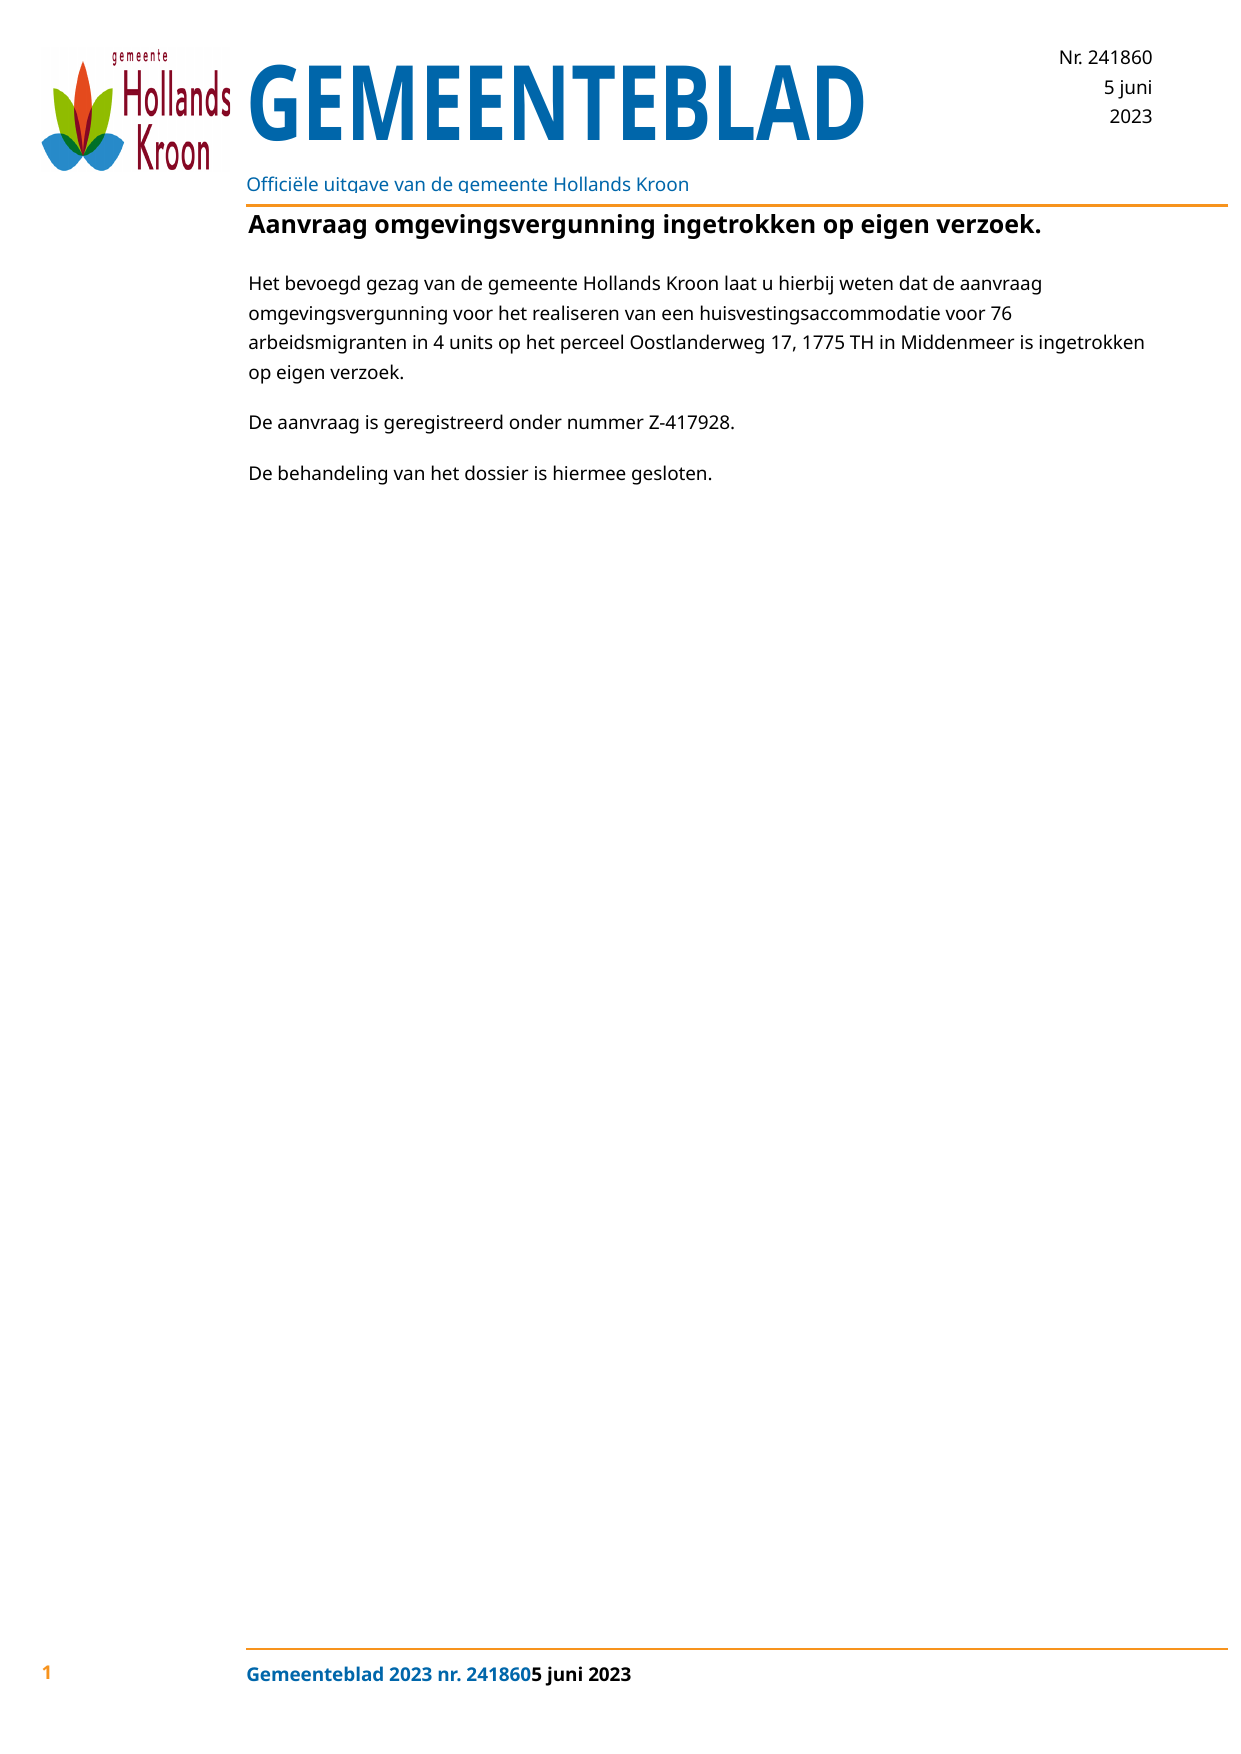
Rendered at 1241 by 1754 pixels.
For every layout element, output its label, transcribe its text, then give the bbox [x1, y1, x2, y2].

text Het bevoegd gezag van de gemeente Hollands Kroon laat u hierbij weten dat de aanvraag omgevingsvergunning voor het realiseren van een huisvestingsaccommodatie voor 76 arbeidsmigranten in 4 units op het perceel Oostlanderweg 17, 1775 TH in Middenmeer is ingetrokken op eigen verzoek. [248, 270, 1152, 385]
picture [41, 47, 231, 172]
text Aanvraag omgevingsvergunning ingetrokken op eigen verzoek. [248, 207, 1152, 241]
text De aanvraag is geregistreerd onder nummer Z-417928. [248, 409, 1152, 435]
text De behandeling van het dossier is hiermee gesloten. [248, 460, 1152, 486]
